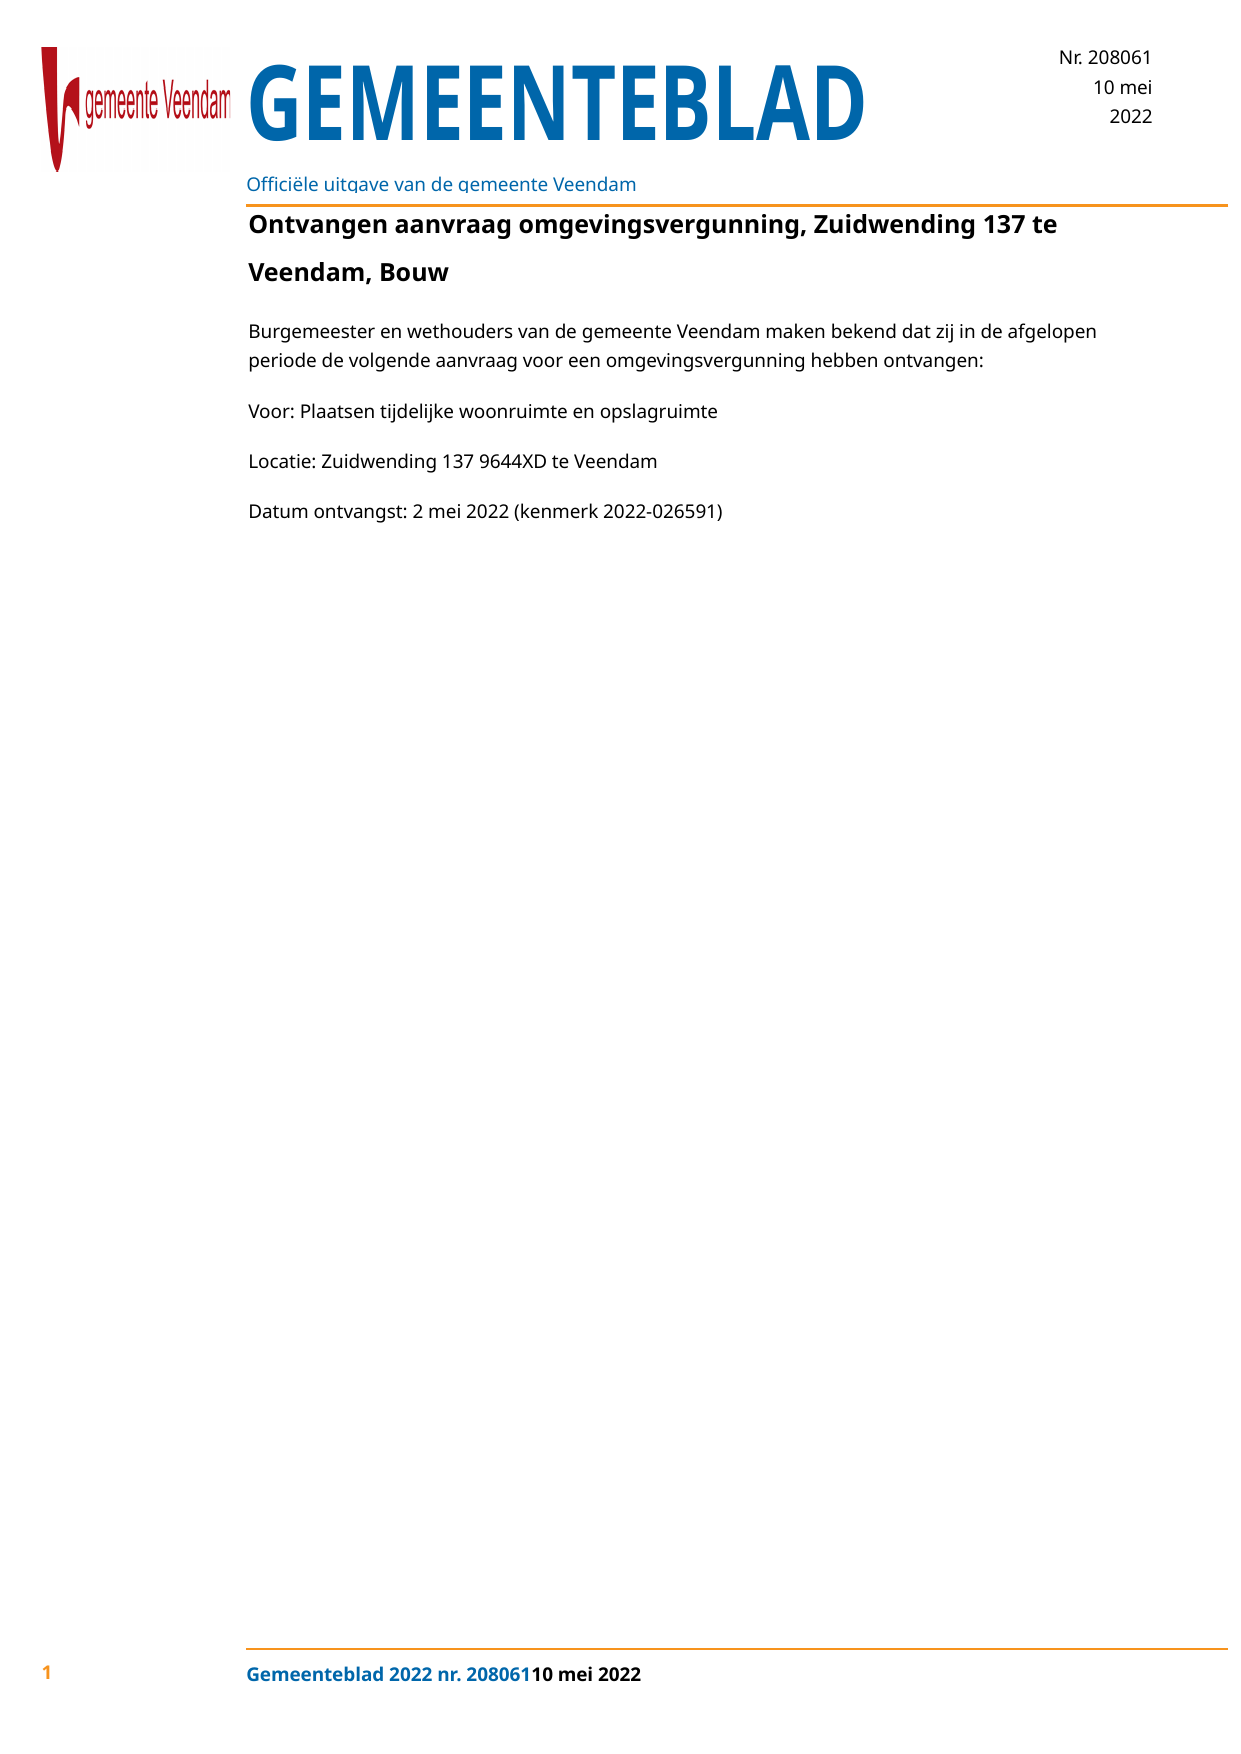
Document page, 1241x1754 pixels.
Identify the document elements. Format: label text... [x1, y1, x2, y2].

picture [41, 47, 231, 172]
text Locatie: Zuidwending 137 9644XD te Veendam [248, 448, 1152, 474]
text Voor: Plaatsen tijdelijke woonruimte en opslagruimte [248, 398, 1152, 424]
text Datum ontvangst: 2 mei 2022 (kenmerk 2022-026591) [248, 499, 1152, 524]
text Burgemeester en wethouders van de gemeente Veendam maken bekend dat zij in de afgelopen periode de volgende aanvraag voor een omgevingsvergunning hebben ontvangen: [248, 318, 1152, 373]
text Ontvangen aanvraag omgevingsvergunning, Zuidwending 137 te Veendam, Bouw [248, 207, 1152, 288]
